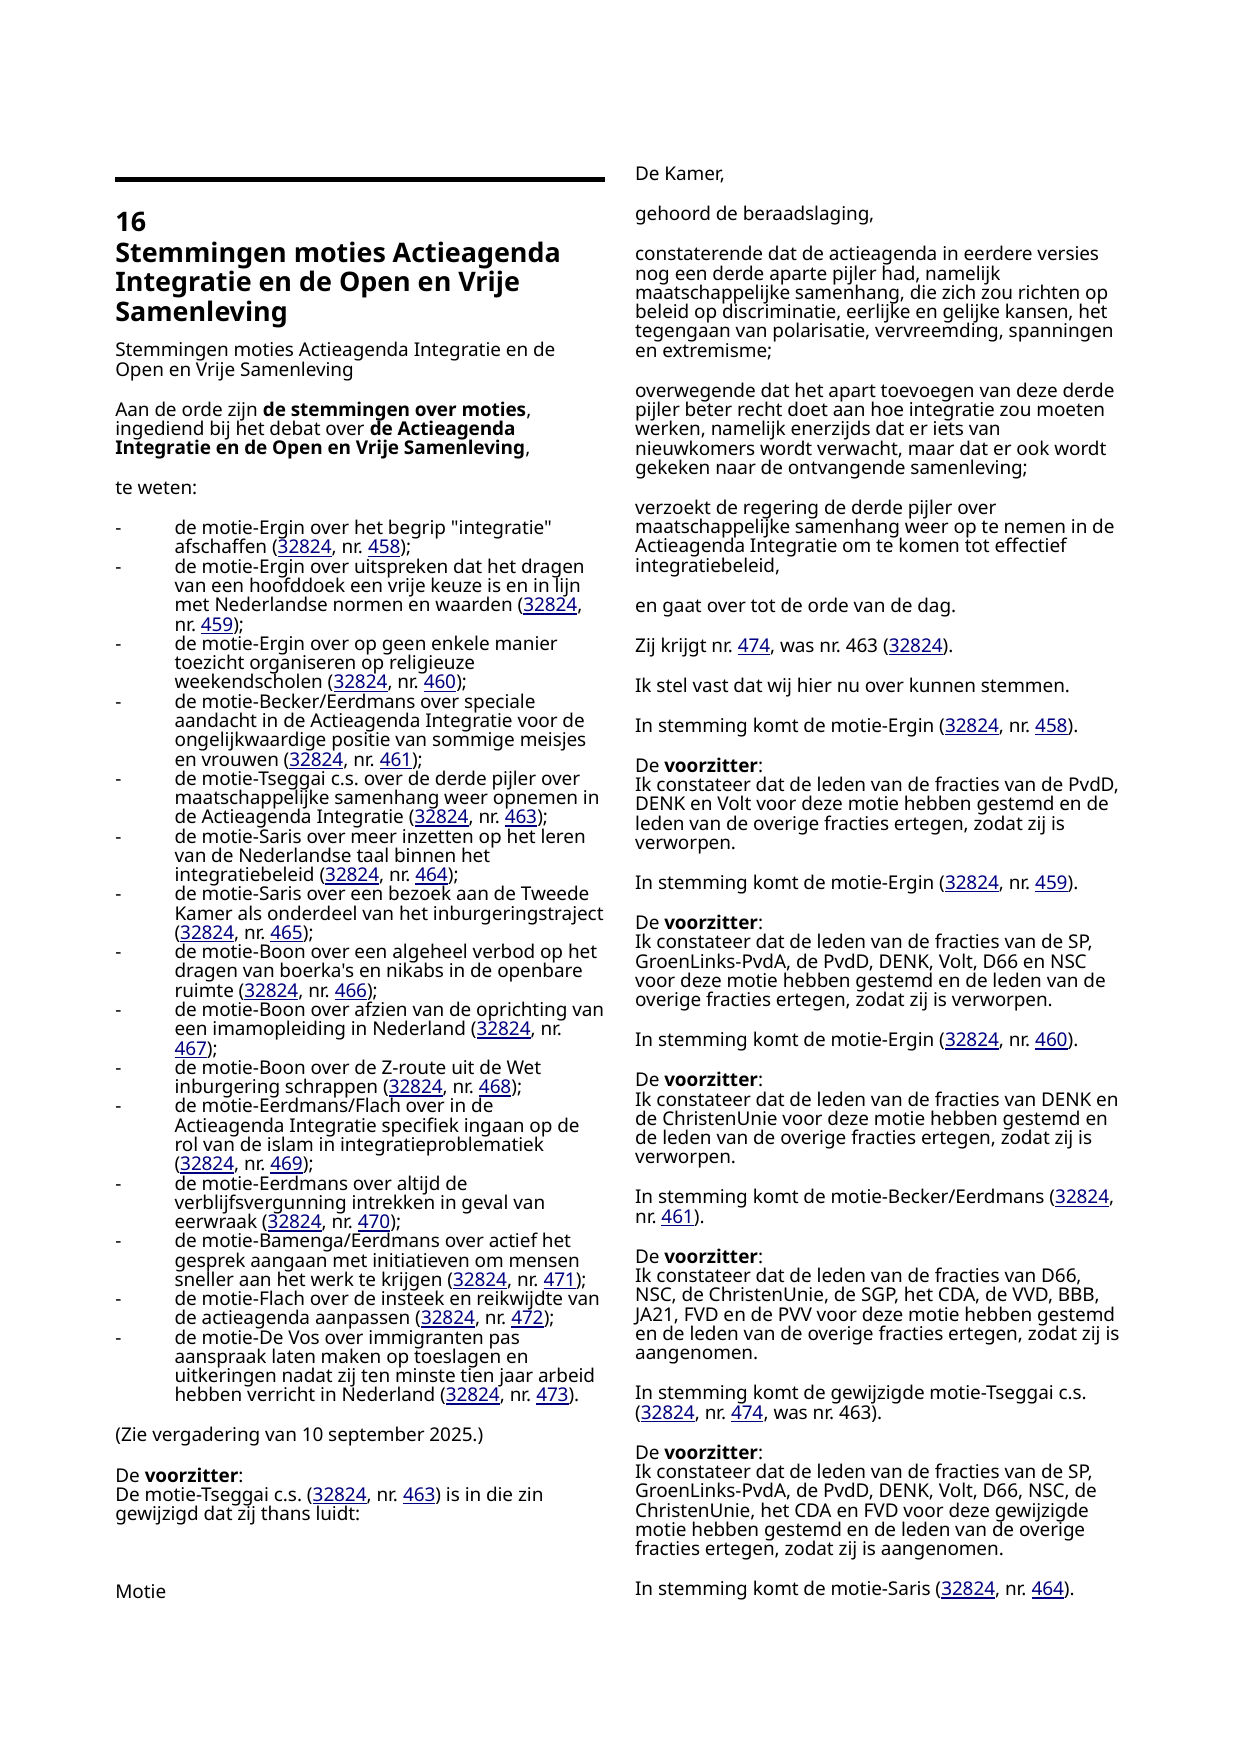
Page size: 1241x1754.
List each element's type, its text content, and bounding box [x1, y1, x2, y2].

text In stemming komt de motie-Ergin (32824, nr. 460). [635, 1031, 1125, 1051]
text In stemming komt de motie-Becker/Eerdmans (32824, nr. 461). [635, 1188, 1125, 1227]
list de motie-Ergin over op geen enkele manier toezicht organiseren op religieuze weekendscholen (32824, nr. 460); [115, 635, 605, 693]
text De voorzitter: [635, 914, 1125, 933]
list de motie-De Vos over immigranten pas aanspraak laten maken op toeslagen en uitkeringen nadat zij ten minste tien jaar arbeid hebben verricht in Nederland (32824, nr. 473). [115, 1329, 605, 1406]
text constaterende dat de actieagenda in eerdere versies nog een derde aparte pijler had, namelijk maatschappelijke samenhang, die zich zou richten op beleid op discriminatie, eerlijke en gelijke kansen, het tegengaan van polarisatie, vervreemding, spanningen en extremisme; [635, 245, 1125, 361]
list de motie-Tseggai c.s. over de derde pijler over maatschappelijke samenhang weer opnemen in de Actieagenda Integratie (32824, nr. 463); [115, 770, 605, 828]
text 16 [115, 203, 605, 239]
text Stemmingen moties Actieagenda Integratie en de Open en Vrije Samenleving [115, 341, 605, 380]
text Stemmingen moties Actieagenda Integratie en de Open en Vrije Samenleving [115, 239, 605, 341]
text In stemming komt de motie-Ergin (32824, nr. 458). [635, 717, 1125, 736]
text te weten: [115, 479, 605, 498]
list de motie-Becker/Eerdmans over speciale aandacht in de Actieagenda Integratie voor de ongelijkwaardige positie van sommige meisjes en vrouwen (32824, nr. 461); [115, 693, 605, 770]
list de motie-Boon over een algeheel verbod op het dragen van boerka's en nikabs in de openbare ruimte (32824, nr. 466); [115, 943, 605, 1001]
text Motie [115, 1578, 605, 1603]
list de motie-Saris over een bezoek aan de Tweede Kamer als onderdeel van het inburgeringstraject (32824, nr. 465); [115, 885, 605, 943]
text In stemming komt de motie-Ergin (32824, nr. 459). [635, 874, 1125, 893]
text De voorzitter: [635, 757, 1125, 776]
text Aan de orde zijn de stemmingen over moties, ingediend bij het debat over de Actieagenda Integratie en de Open en Vrije Samenleving, [115, 401, 605, 458]
list de motie-Eerdmans/Flach over in de Actieagenda Integratie specifiek ingaan op de rol van de islam in integratieproblematiek (32824, nr. 469); [115, 1097, 605, 1174]
text De voorzitter: [115, 1467, 605, 1486]
text Ik stel vast dat wij hier nu over kunnen stemmen. [635, 677, 1125, 696]
text Ik constateer dat de leden van de fracties van D66, NSC, de ChristenUnie, de SGP, het CDA, de VVD, BBB, JA21, FVD en de PVV voor deze motie hebben gestemd en de leden van de overige fracties ertegen, zodat zij is aangenomen. [635, 1267, 1125, 1363]
list de motie-Boon over afzien van de oprichting van een imamopleiding in Nederland (32824, nr. 467); [115, 1001, 605, 1059]
text De Kamer, [635, 165, 1125, 184]
text De voorzitter: [635, 1071, 1125, 1091]
list de motie-Saris over meer inzetten op het leren van de Nederlandse taal binnen het integratiebeleid (32824, nr. 464); [115, 828, 605, 885]
list de motie-Ergin over het begrip "integratie" afschaffen (32824, nr. 458); [115, 519, 605, 558]
text Ik constateer dat de leden van de fracties van de PvdD, DENK en Volt voor deze motie hebben gestemd en de leden van de overige fracties ertegen, zodat zij is verworpen. [635, 776, 1125, 853]
text Ik constateer dat de leden van de fracties van de SP, GroenLinks-PvdA, de PvdD, DENK, Volt, D66, NSC, de ChristenUnie, het CDA en FVD voor deze gewijzigde motie hebben gestemd en de leden van de overige fracties ertegen, zodat zij is aangenomen. [635, 1463, 1125, 1559]
text Ik constateer dat de leden van de fracties van de SP, GroenLinks-PvdA, de PvdD, DENK, Volt, D66 en NSC voor deze motie hebben gestemd en de leden van de overige fracties ertegen, zodat zij is verworpen. [635, 933, 1125, 1010]
text De voorzitter: [635, 1248, 1125, 1267]
text De voorzitter: [635, 1444, 1125, 1463]
text en gaat over tot de orde van de dag. [635, 597, 1125, 616]
text De motie-Tseggai c.s. (32824, nr. 463) is in die zin gewijzigd dat zij thans luidt: [115, 1486, 605, 1524]
text gehoord de beraadslaging, [635, 205, 1125, 224]
text Ik constateer dat de leden van de fracties van DENK en de ChristenUnie voor deze motie hebben gestemd en de leden van de overige fracties ertegen, zodat zij is verworpen. [635, 1091, 1125, 1168]
list de motie-Eerdmans over altijd de verblijfsvergunning intrekken in geval van eerwraak (32824, nr. 470); [115, 1174, 605, 1232]
text In stemming komt de gewijzigde motie-Tseggai c.s. (32824, nr. 474, was nr. 463). [635, 1384, 1125, 1423]
list de motie-Bamenga/Eerdmans over actief het gesprek aangaan met initiatieven om mensen sneller aan het werk te krijgen (32824, nr. 471); [115, 1232, 605, 1290]
text verzoekt de regering de derde pijler over maatschappelijke samenhang weer op te nemen in de Actieagenda Integratie om te komen tot effectief integratiebeleid, [635, 499, 1125, 576]
list de motie-Flach over de insteek en reikwijdte van de actieagenda aanpassen (32824, nr. 472); [115, 1290, 605, 1329]
text overwegende dat het apart toevoegen van deze derde pijler beter recht doet aan hoe integratie zou moeten werken, namelijk enerzijds dat er iets van nieuwkomers wordt verwacht, maar dat er ook wordt gekeken naar de ontvangende samenleving; [635, 382, 1125, 478]
text In stemming komt de motie-Saris (32824, nr. 464). [635, 1580, 1125, 1599]
list de motie-Ergin over uitspreken dat het dragen van een hoofddoek een vrije keuze is en in lijn met Nederlandse normen en waarden (32824, nr. 459); [115, 558, 605, 635]
text (Zie vergadering van 10 september 2025.) [115, 1426, 605, 1446]
text Zij krijgt nr. 474, was nr. 463 (32824). [635, 637, 1125, 656]
list de motie-Boon over de Z-route uit de Wet inburgering schrappen (32824, nr. 468); [115, 1059, 605, 1097]
